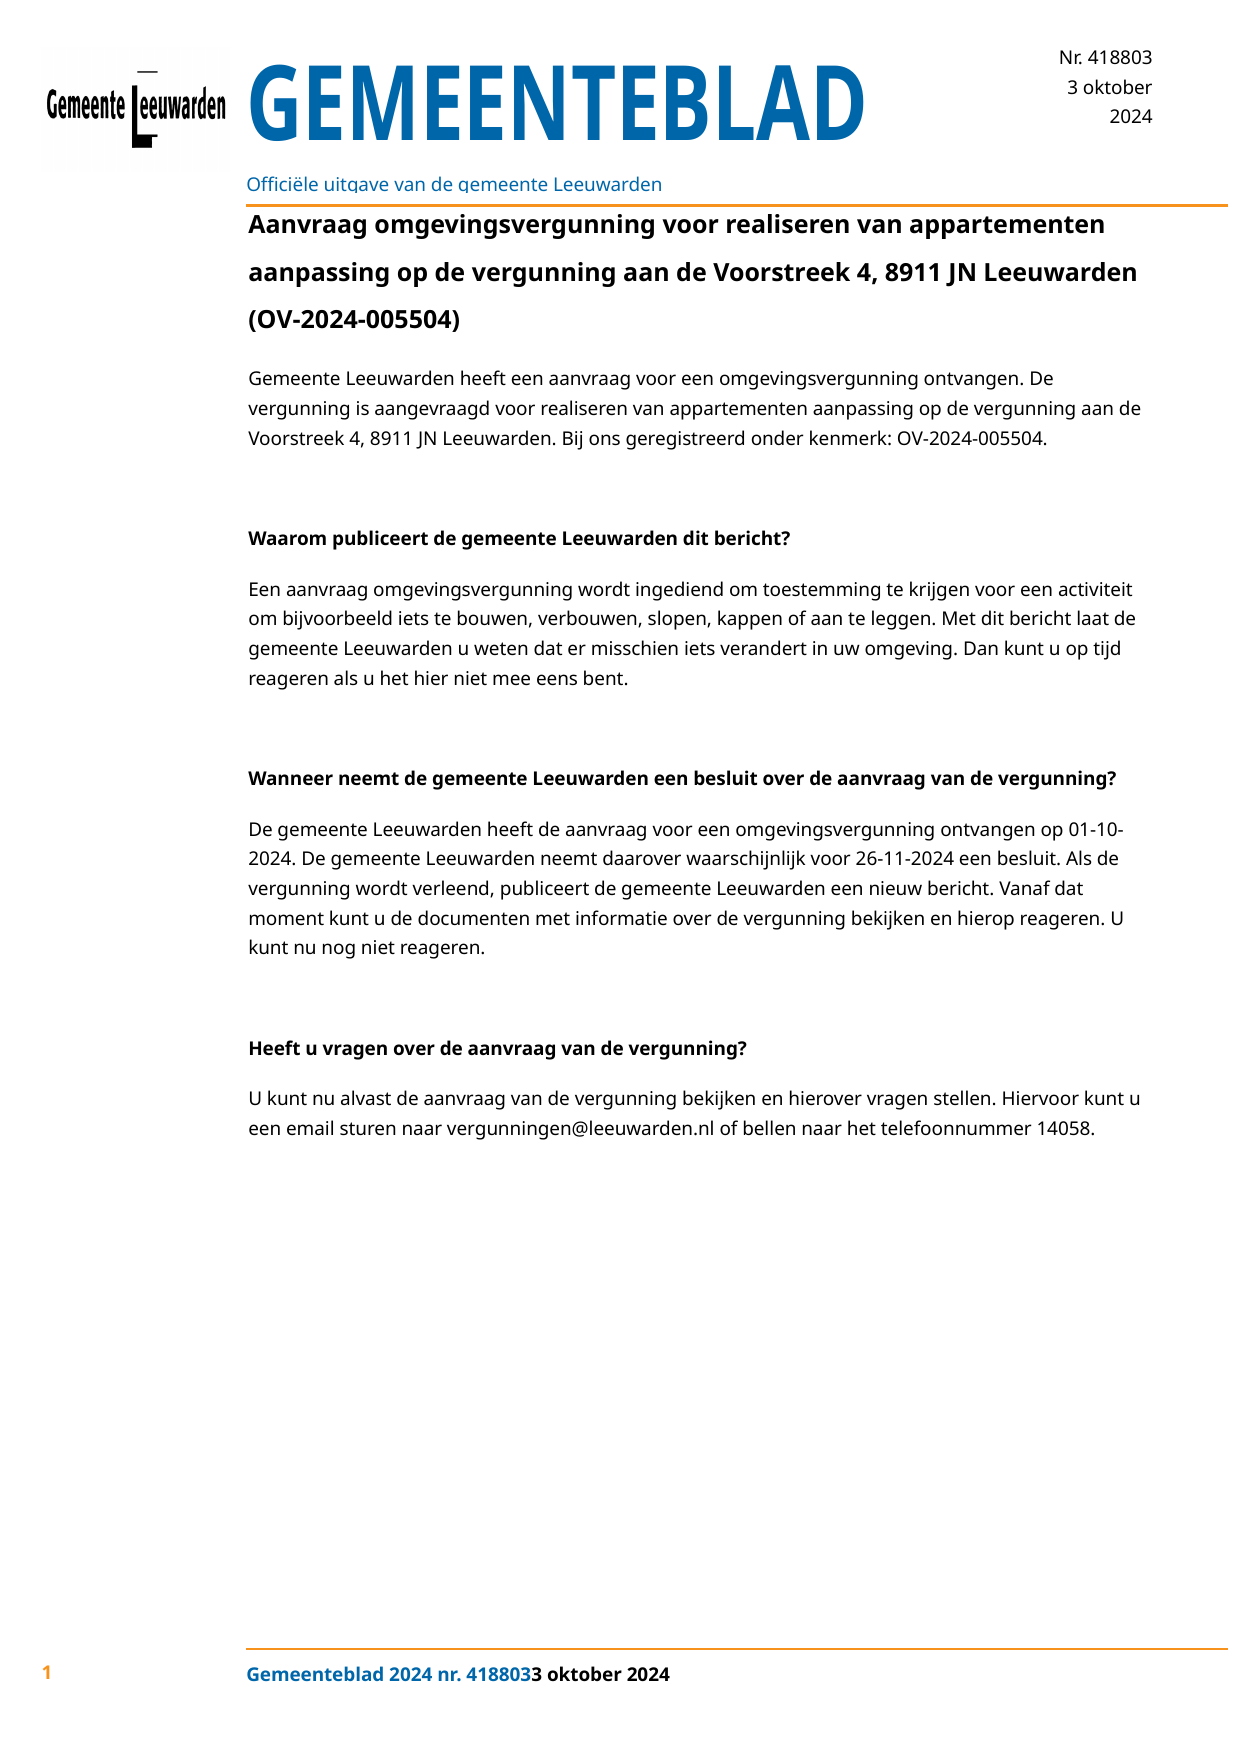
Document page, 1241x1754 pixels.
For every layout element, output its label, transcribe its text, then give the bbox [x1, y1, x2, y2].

text U kunt nu alvast de aanvraag van de vergunning bekijken en hierover vragen stellen. Hiervoor kunt u een email sturen naar vergunningen@leeuwarden.nl of bellen naar het telefoonnummer 14058. [248, 1086, 1152, 1141]
text Gemeente Leeuwarden heeft een aanvraag voor een omgevingsvergunning ontvangen. De vergunning is aangevraagd voor realiseren van appartementen aanpassing op de vergunning aan de Voorstreek 4, 8911 JN Leeuwarden. Bij ons geregistreerd onder kenmerk: OV-2024-005504. [248, 366, 1152, 450]
picture [41, 47, 231, 172]
text Een aanvraag omgevingsvergunning wordt ingediend om toestemming te krijgen voor een activiteit om bijvoorbeeld iets te bouwen, verbouwen, slopen, kappen of aan te leggen. Met dit bericht laat de gemeente Leeuwarden u weten dat er misschien iets verandert in uw omgeving. Dan kunt u op tijd reageren als u het hier niet mee eens bent. [248, 576, 1152, 690]
text De gemeente Leeuwarden heeft de aanvraag voor een omgevingsvergunning ontvangen op 01-10-2024. De gemeente Leeuwarden neemt daarover waarschijnlijk voor 26-11-2024 een besluit. Als de vergunning wordt verleend, publiceert de gemeente Leeuwarden een nieuw bericht. Vanaf dat moment kunt u de documenten met informatie over de vergunning bekijken en hierop reageren. U kunt nu nog niet reageren. [248, 816, 1152, 960]
text Waarom publiceert de gemeente Leeuwarden dit bericht? [248, 526, 1152, 551]
text Aanvraag omgevingsvergunning voor realiseren van appartementen aanpassing op de vergunning aan de Voorstreek 4, 8911 JN Leeuwarden (OV-2024-005504) [248, 207, 1152, 336]
text Heeft u vragen over de aanvraag van de vergunning? [248, 1035, 1152, 1061]
text Wanneer neemt de gemeente Leeuwarden een besluit over de aanvraag van de vergunning? [248, 766, 1152, 791]
